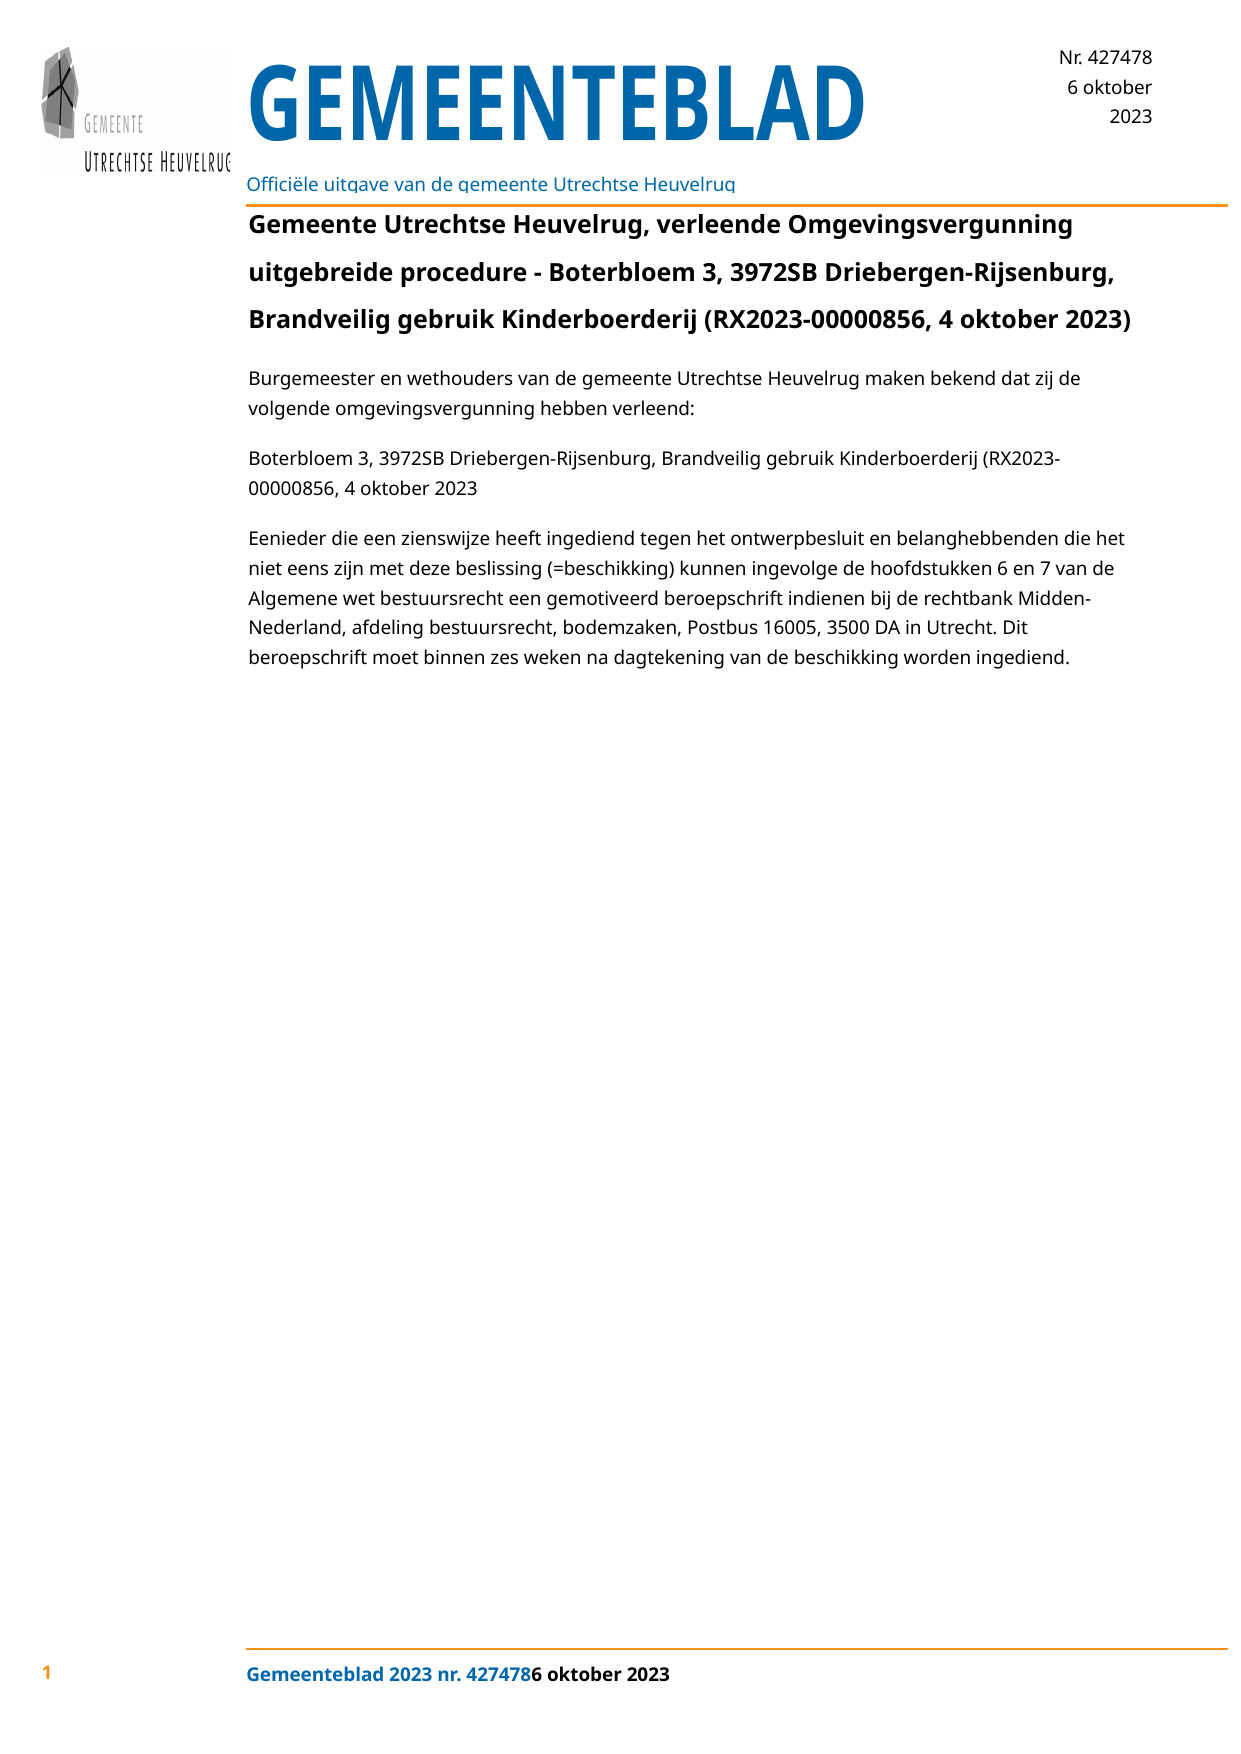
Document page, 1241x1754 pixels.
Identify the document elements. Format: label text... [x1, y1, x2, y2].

picture [41, 47, 231, 172]
text Eenieder die een zienswijze heeft ingediend tegen het ontwerpbesluit en belanghebbenden die het niet eens zijn met deze beslissing (=beschikking) kunnen ingevolge de hoofdstukken 6 en 7 van de Algemene wet bestuursrecht een gemotiveerd beroepschrift indienen bij de rechtbank Midden-Nederland, afdeling bestuursrecht, bodemzaken, Postbus 16005, 3500 DA in Utrecht. Dit beroepschrift moet binnen zes weken na dagtekening van de beschikking worden ingediend. [248, 526, 1152, 669]
text Burgemeester en wethouders van de gemeente Utrechtse Heuvelrug maken bekend dat zij de volgende omgevingsvergunning hebben verleend: [248, 366, 1152, 421]
text Gemeente Utrechtse Heuvelrug, verleende Omgevingsvergunning uitgebreide procedure - Boterbloem 3, 3972SB Driebergen-Rijsenburg, Brandveilig gebruik Kinderboerderij (RX2023-00000856, 4 oktober 2023) [248, 207, 1152, 336]
text Boterbloem 3, 3972SB Driebergen-Rijsenburg, Brandveilig gebruik Kinderboerderij (RX2023-00000856, 4 oktober 2023 [248, 446, 1152, 501]
